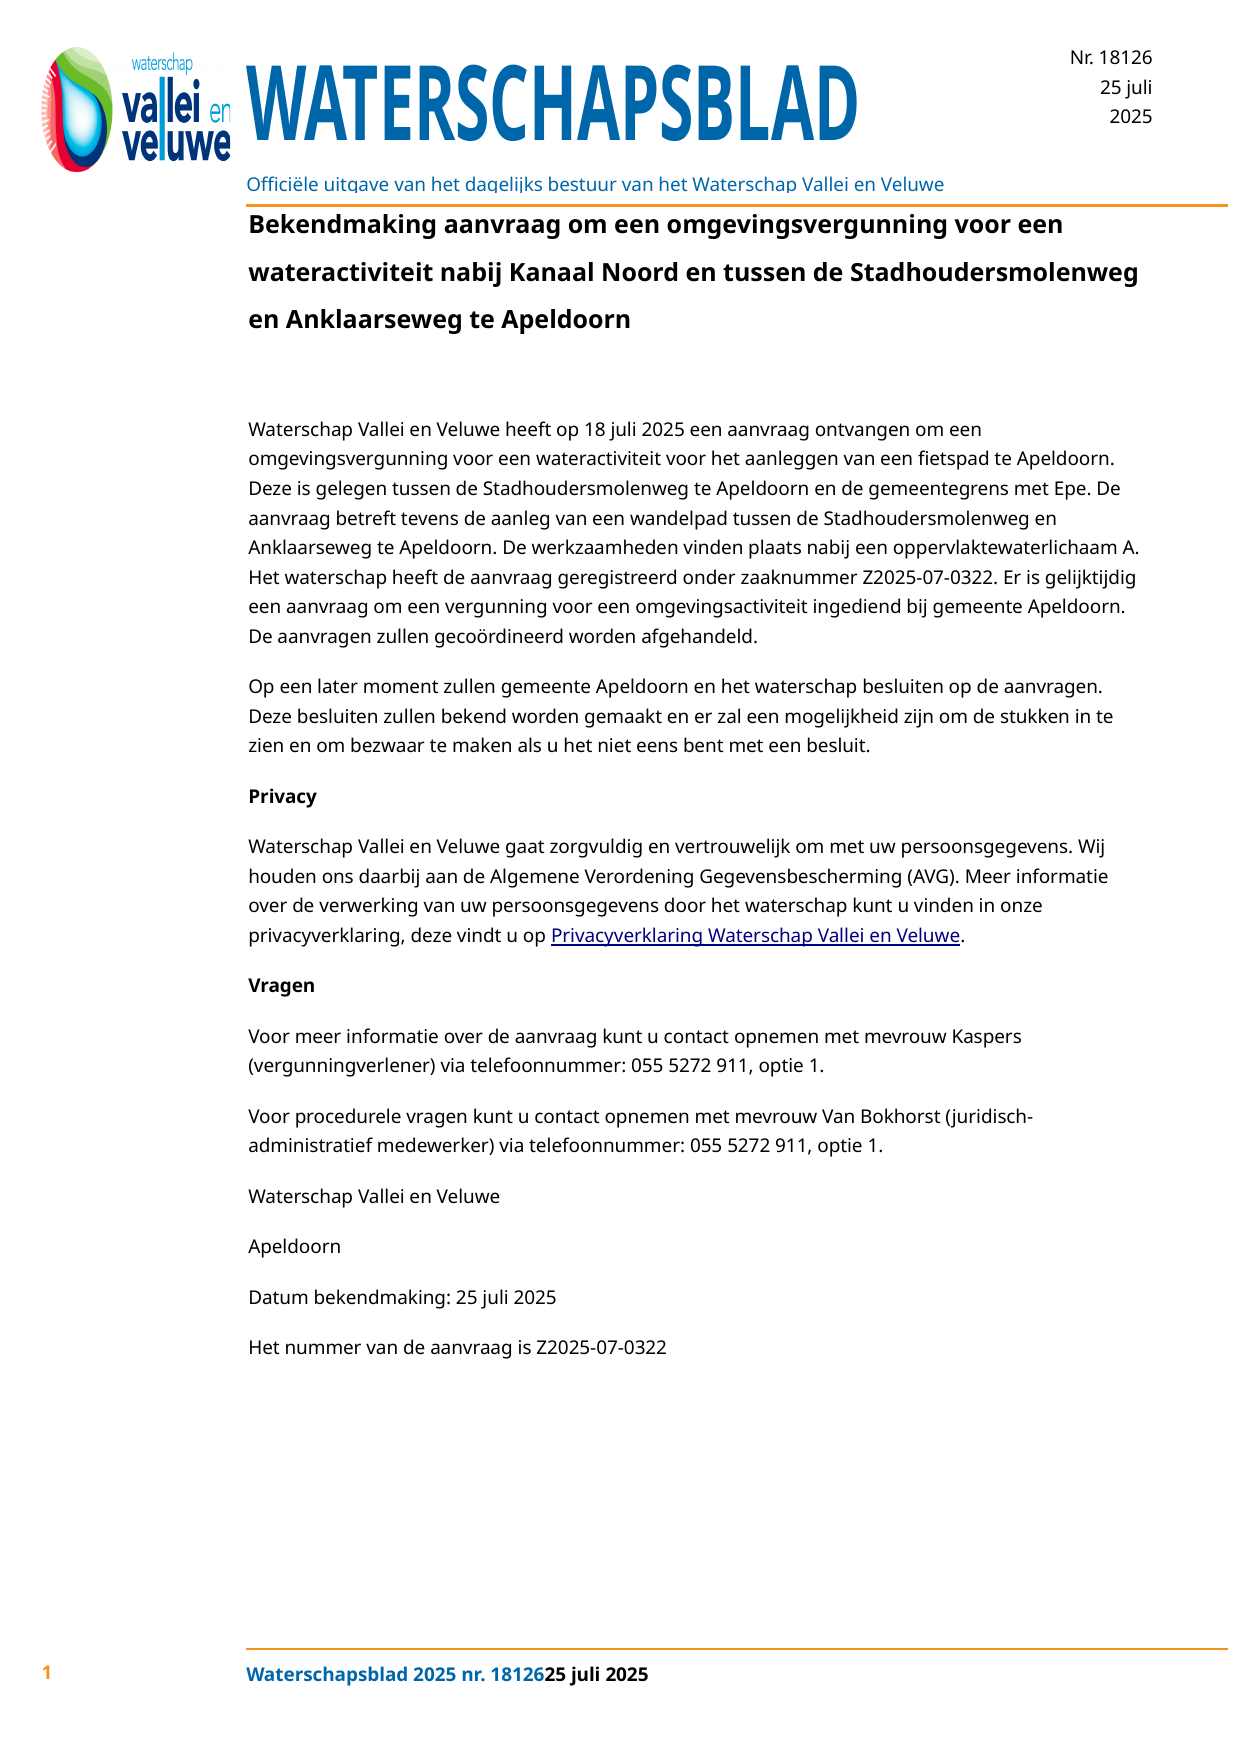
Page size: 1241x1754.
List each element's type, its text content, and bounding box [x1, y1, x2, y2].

text Vragen [248, 973, 1152, 998]
text Op een later moment zullen gemeente Apeldoorn en het waterschap besluiten op de aanvragen. Deze besluiten zullen bekend worden gemaakt en er zal een mogelijkheid zijn om de stukken in te zien en om bezwaar te maken als u het niet eens bent met een besluit. [248, 673, 1152, 758]
text Bekendmaking aanvraag om een omgevingsvergunning voor een wateractiviteit nabij Kanaal Noord en tussen de Stadhoudersmolenweg en Anklaarseweg te Apeldoorn [248, 207, 1152, 336]
text Voor procedurele vragen kunt u contact opnemen met mevrouw Van Bokhorst (juridisch-administratief medewerker) via telefoonnummer: 055 5272 911, optie 1. [248, 1103, 1152, 1158]
text Het nummer van de aanvraag is Z2025-07-0322 [248, 1334, 1152, 1360]
text Waterschap Vallei en Veluwe heeft op 18 juli 2025 een aanvraag ontvangen om een omgevingsvergunning voor een wateractiviteit voor het aanleggen van een fietspad te Apeldoorn. Deze is gelegen tussen de Stadhoudersmolenweg te Apeldoorn en de gemeentegrens met Epe. De aanvraag betreft tevens de aanleg van een wandelpad tussen de Stadhoudersmolenweg en Anklaarseweg te Apeldoorn. De werkzaamheden vinden plaats nabij een oppervlaktewaterlichaam A. Het waterschap heeft de aanvraag geregistreerd onder zaaknummer Z2025-07-0322. Er is gelijktijdig een aanvraag om een vergunning voor een omgevingsactiviteit ingediend bij gemeente Apeldoorn. De aanvragen zullen gecoördineerd worden afgehandeld. [248, 416, 1152, 649]
text Privacy [248, 783, 1152, 809]
text Datum bekendmaking: 25 juli 2025 [248, 1284, 1152, 1309]
text Waterschap Vallei en Veluwe [248, 1183, 1152, 1209]
picture [41, 47, 231, 172]
text Waterschap Vallei en Veluwe gaat zorgvuldig en vertrouwelijk om met uw persoonsgegevens. Wij houden ons daarbij aan de Algemene Verordening Gegevensbescherming (AVG). Meer informatie over de verwerking van uw persoonsgegevens door het waterschap kunt u vinden in onze privacyverklaring, deze vindt u op Privacyverklaring Waterschap Vallei en Veluwe. [248, 833, 1152, 948]
text Voor meer informatie over de aanvraag kunt u contact opnemen met mevrouw Kaspers (vergunningverlener) via telefoonnummer: 055 5272 911, optie 1. [248, 1023, 1152, 1078]
text Apeldoorn [248, 1233, 1152, 1259]
